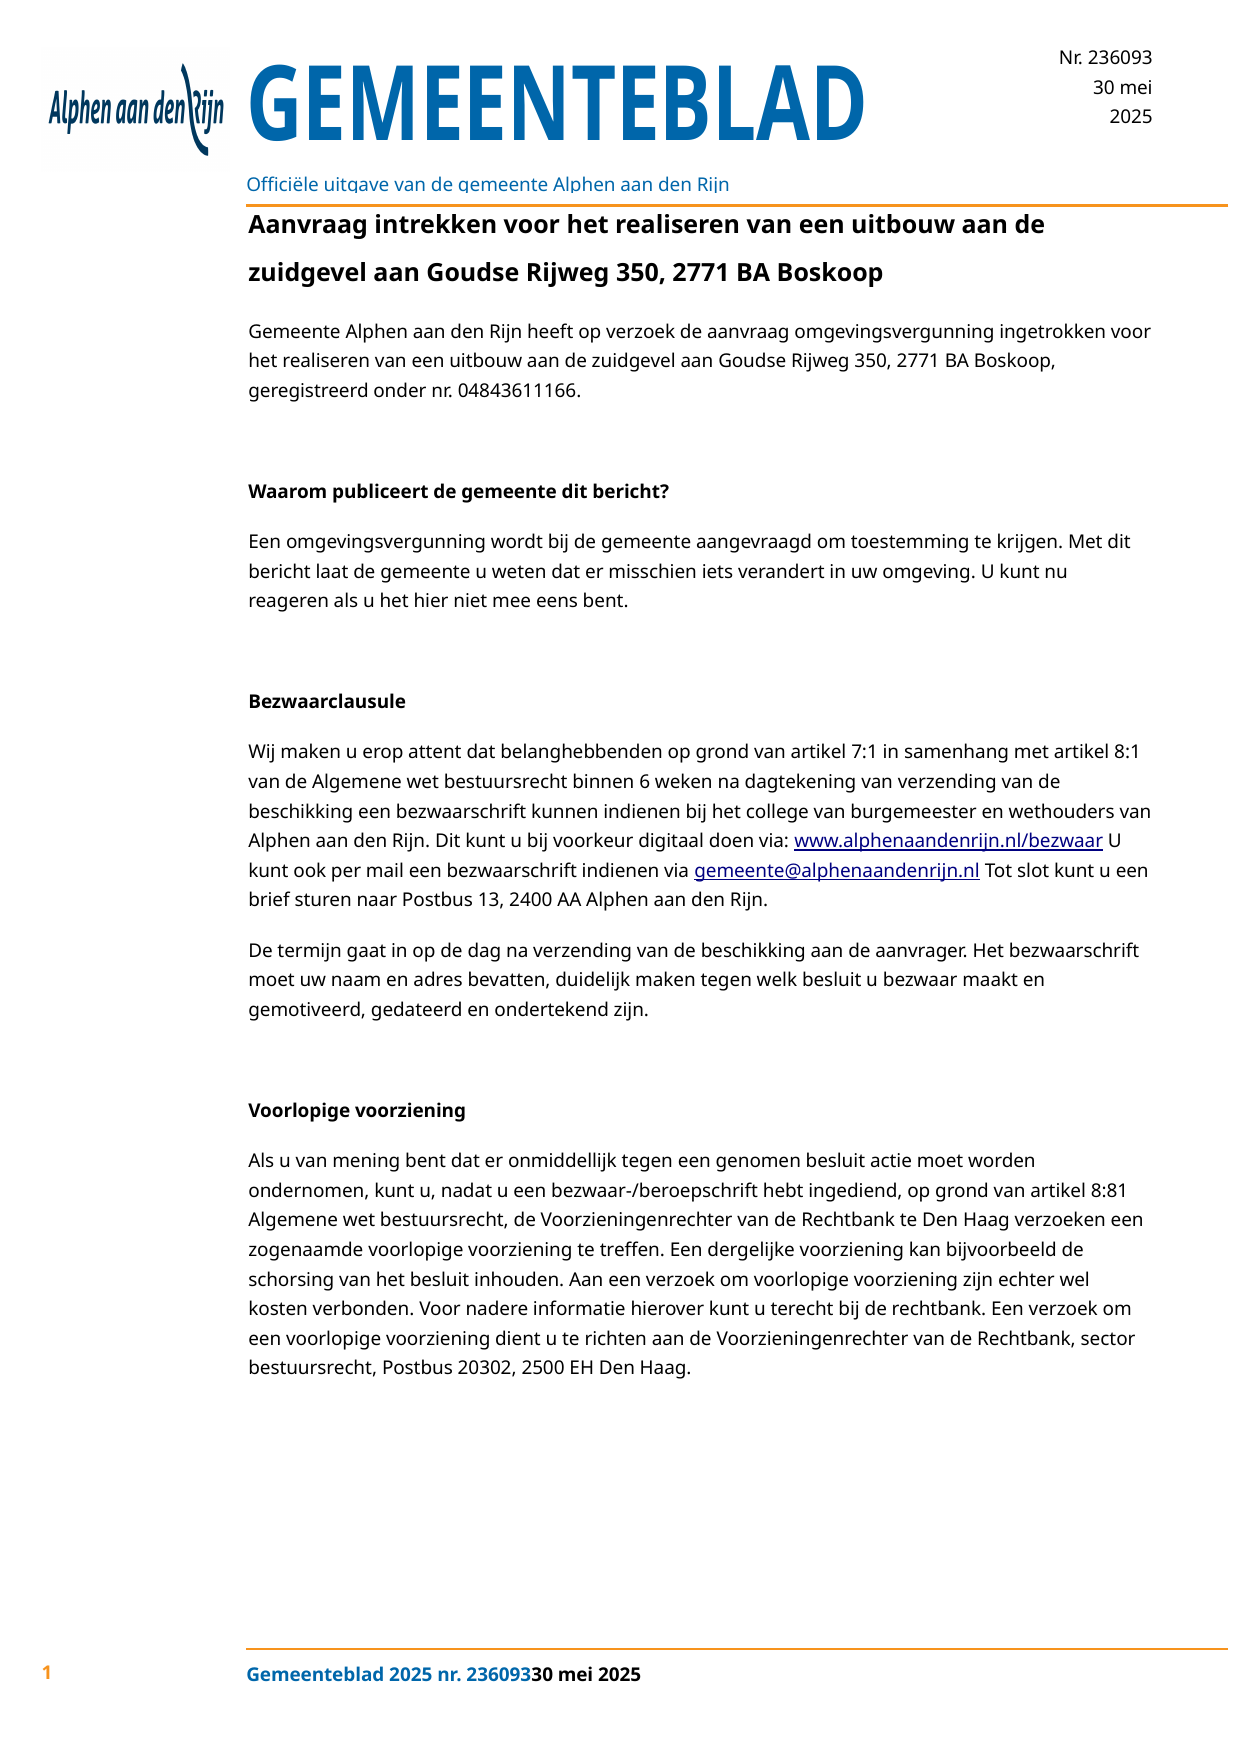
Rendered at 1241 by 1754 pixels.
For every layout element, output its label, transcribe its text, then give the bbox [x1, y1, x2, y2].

text Aanvraag intrekken voor het realiseren van een uitbouw aan de zuidgevel aan Goudse Rijweg 350, 2771 BA Boskoop [248, 207, 1152, 288]
text Bezwaarclausule [248, 688, 1152, 714]
text Een omgevingsvergunning wordt bij de gemeente aangevraagd om toestemming te krijgen. Met dit bericht laat de gemeente u weten dat er misschien iets verandert in uw omgeving. U kunt nu reageren als u het hier niet mee eens bent. [248, 528, 1152, 613]
picture [41, 47, 231, 172]
text Wij maken u erop attent dat belanghebbenden op grond van artikel 7:1 in samenhang met artikel 8:1 van de Algemene wet bestuursrecht binnen 6 weken na dagtekening van verzending van de beschikking een bezwaarschrift kunnen indienen bij het college van burgemeester en wethouders van Alphen aan den Rijn. Dit kunt u bij voorkeur digitaal doen via: www.alphenaandenrijn.nl/bezwaar U kunt ook per mail een bezwaarschrift indienen via gemeente@alphenaandenrijn.nl Tot slot kunt u een brief sturen naar Postbus 13, 2400 AA Alphen aan den Rijn. [248, 739, 1152, 912]
text De termijn gaat in op de dag na verzending van de beschikking aan de aanvrager. Het bezwaarschrift moet uw naam en adres bevatten, duidelijk maken tegen welk besluit u bezwaar maakt en gemotiveerd, gedateerd en ondertekend zijn. [248, 937, 1152, 1022]
text Voorlopige voorziening [248, 1097, 1152, 1123]
text Waarom publiceert de gemeente dit bericht? [248, 478, 1152, 504]
text Gemeente Alphen aan den Rijn heeft op verzoek de aanvraag omgevingsvergunning ingetrokken voor het realiseren van een uitbouw aan de zuidgevel aan Goudse Rijweg 350, 2771 BA Boskoop, geregistreerd onder nr. 04843611166. [248, 318, 1152, 403]
text Als u van mening bent dat er onmiddellijk tegen een genomen besluit actie moet worden ondernomen, kunt u, nadat u een bezwaar-/beroepschrift hebt ingediend, op grond van artikel 8:81 Algemene wet bestuursrecht, de Voorzieningenrechter van de Rechtbank te Den Haag verzoeken een zogenaamde voorlopige voorziening te treffen. Een dergelijke voorziening kan bijvoorbeeld de schorsing van het besluit inhouden. Aan een verzoek om voorlopige voorziening zijn echter wel kosten verbonden. Voor nadere informatie hierover kunt u terecht bij de rechtbank. Een verzoek om een voorlopige voorziening dient u te richten aan de Voorzieningenrechter van de Rechtbank, sector bestuursrecht, Postbus 20302, 2500 EH Den Haag. [248, 1147, 1152, 1380]
